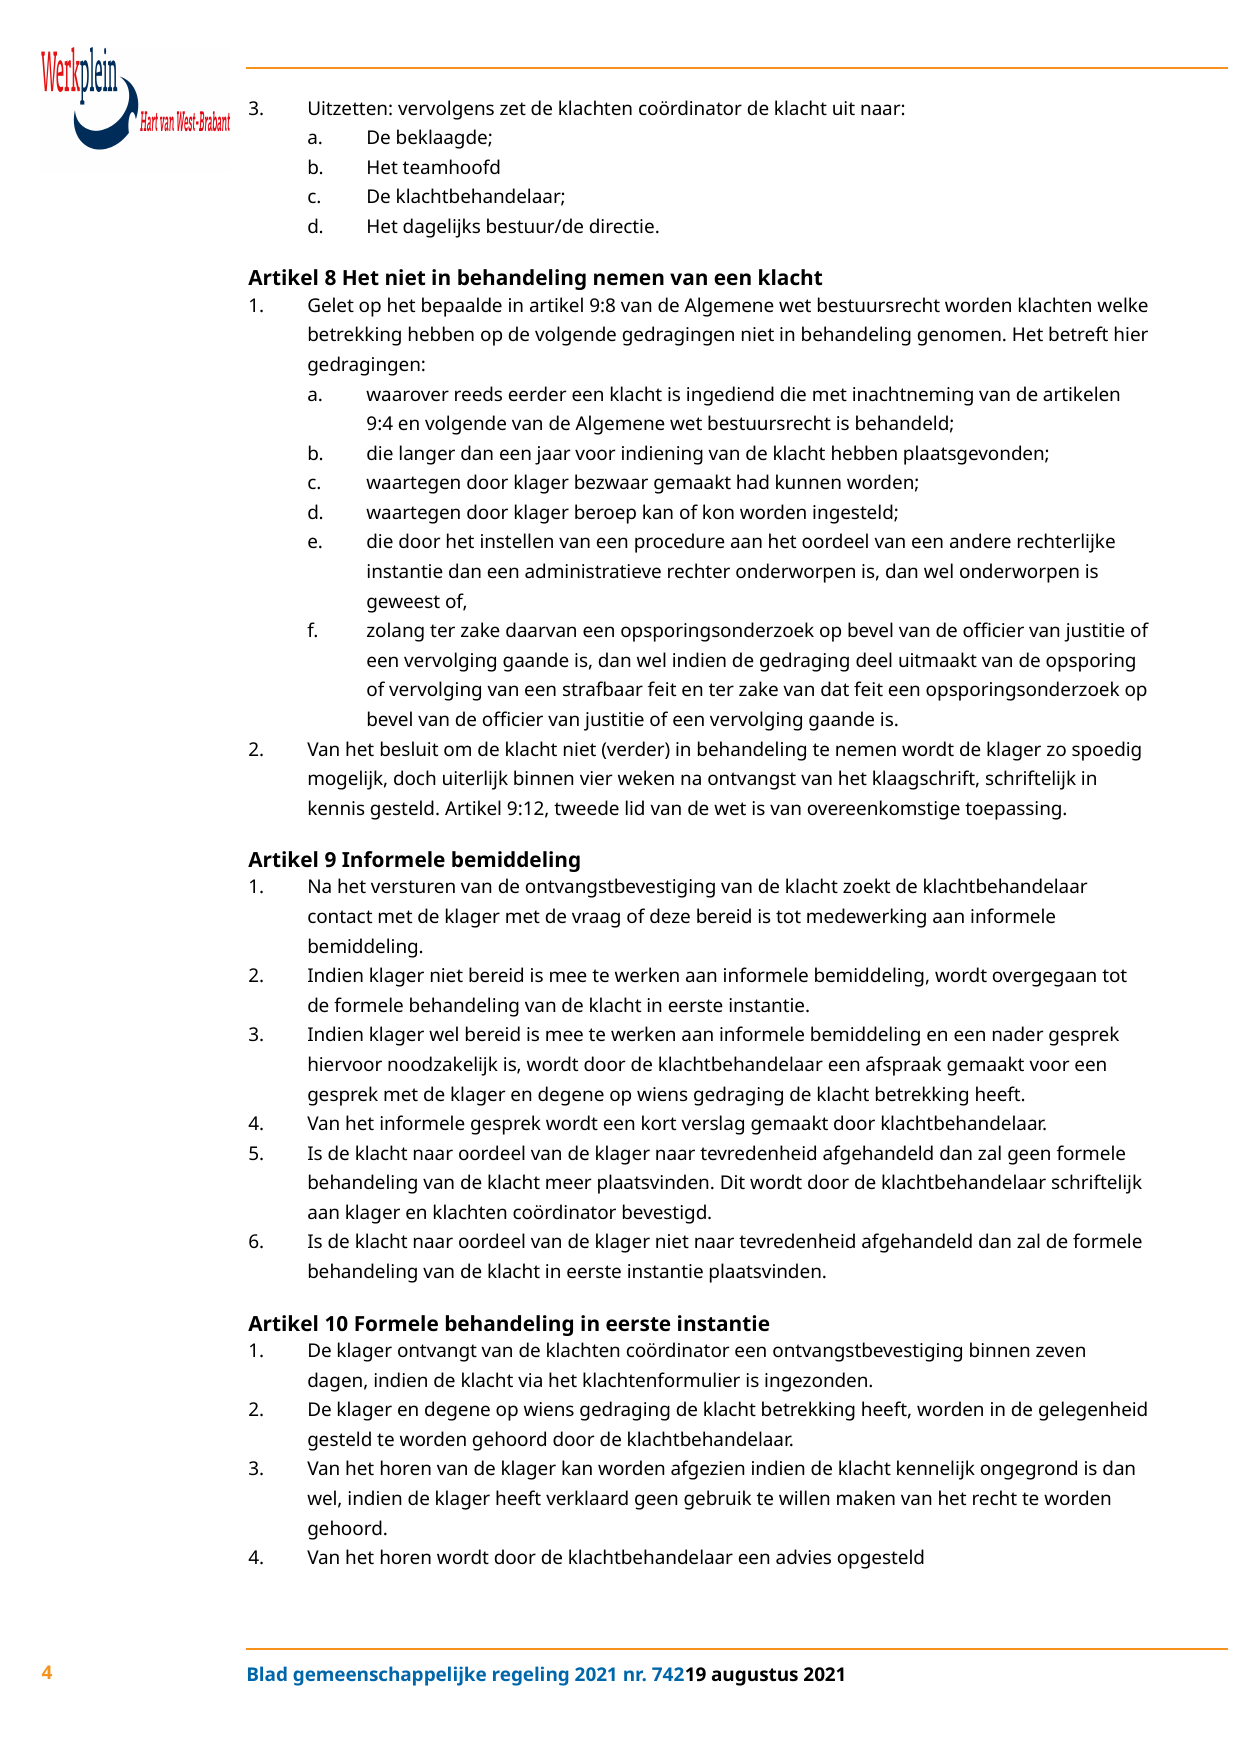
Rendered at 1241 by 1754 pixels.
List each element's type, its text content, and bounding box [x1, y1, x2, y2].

list Van het informele gesprek wordt een kort verslag gemaakt door klachtbehandelaar. [248, 1110, 1152, 1136]
text Artikel 9 Informele bemiddeling [248, 845, 1152, 874]
list Van het horen wordt door de klachtbehandelaar een advies opgesteld [248, 1544, 1152, 1570]
list De klager ontvangt van de klachten coördinator een ontvangstbevestiging binnen zeven dagen, indien de klacht via het klachtenformulier is ingezonden. [248, 1337, 1152, 1392]
list Het teamhoofd [307, 154, 1152, 180]
list waarover reeds eerder een klacht is ingediend die met inachtneming van de artikelen 9:4 en volgende van de Algemene wet bestuursrecht is behandeld; [307, 381, 1152, 436]
list die langer dan een jaar voor indiening van de klacht hebben plaatsgevonden; [307, 440, 1152, 466]
picture [41, 47, 231, 172]
list zolang ter zake daarvan een opsporingsonderzoek op bevel van de officier van justitie of een vervolging gaande is, dan wel indien de gedraging deel uitmaakt van de opsporing of vervolging van een strafbaar feit en ter zake van dat feit een opsporingsonderzoek op bevel van de officier van justitie of een vervolging gaande is. [307, 617, 1152, 732]
list Van het horen van de klager kan worden afgezien indien de klacht kennelijk ongegrond is dan wel, indien de klager heeft verklaard geen gebruik te willen maken van het recht te worden gehoord. [248, 1456, 1152, 1540]
text Artikel 8 Het niet in behandeling nemen van een klacht [248, 263, 1152, 292]
list De beklaagde; [307, 124, 1152, 150]
list Is de klacht naar oordeel van de klager niet naar tevredenheid afgehandeld dan zal de formele behandeling van de klacht in eerste instantie plaatsvinden. [248, 1229, 1152, 1284]
list De klachtbehandelaar; [307, 183, 1152, 209]
list Gelet op het bepaalde in artikel 9:8 van de Algemene wet bestuursrecht worden klachten welke betrekking hebben op de volgende gedragingen niet in behandeling genomen. Het betreft hier gedragingen: [248, 292, 1152, 377]
list waartegen door klager beroep kan of kon worden ingesteld; [307, 499, 1152, 525]
text Artikel 10 Formele behandeling in eerste instantie [248, 1309, 1152, 1337]
list die door het instellen van een procedure aan het oordeel van een andere rechterlijke instantie dan een administratieve rechter onderworpen is, dan wel onderworpen is geweest of, [307, 529, 1152, 613]
list Van het besluit om de klacht niet (verder) in behandeling te nemen wordt de klager zo spoedig mogelijk, doch uiterlijk binnen vier weken na ontvangst van het klaagschrift, schriftelijk in kennis gesteld. Artikel 9:12, tweede lid van de wet is van overeenkomstige toepassing. [248, 736, 1152, 821]
list De klager en degene op wiens gedraging de klacht betrekking heeft, worden in de gelegenheid gesteld te worden gehoord door de klachtbehandelaar. [248, 1396, 1152, 1452]
list Indien klager wel bereid is mee te werken aan informele bemiddeling en een nader gesprek hiervoor noodzakelijk is, wordt door de klachtbehandelaar een afspraak gemaakt voor een gesprek met de klager en degene op wiens gedraging de klacht betrekking heeft. [248, 1022, 1152, 1107]
list Is de klacht naar oordeel van de klager naar tevredenheid afgehandeld dan zal geen formele behandeling van de klacht meer plaatsvinden. Dit wordt door de klachtbehandelaar schriftelijk aan klager en klachten coördinator bevestigd. [248, 1140, 1152, 1225]
list waartegen door klager bezwaar gemaakt had kunnen worden; [307, 469, 1152, 495]
list Het dagelijks bestuur/de directie. [307, 213, 1152, 239]
list Uitzetten: vervolgens zet de klachten coördinator de klacht uit naar: [248, 95, 1152, 121]
list Indien klager niet bereid is mee te werken aan informele bemiddeling, wordt overgegaan tot de formele behandeling van de klacht in eerste instantie. [248, 962, 1152, 1018]
list Na het versturen van de ontvangstbevestiging van de klacht zoekt de klachtbehandelaar contact met de klager met de vraag of deze bereid is tot medewerking aan informele bemiddeling. [248, 874, 1152, 959]
